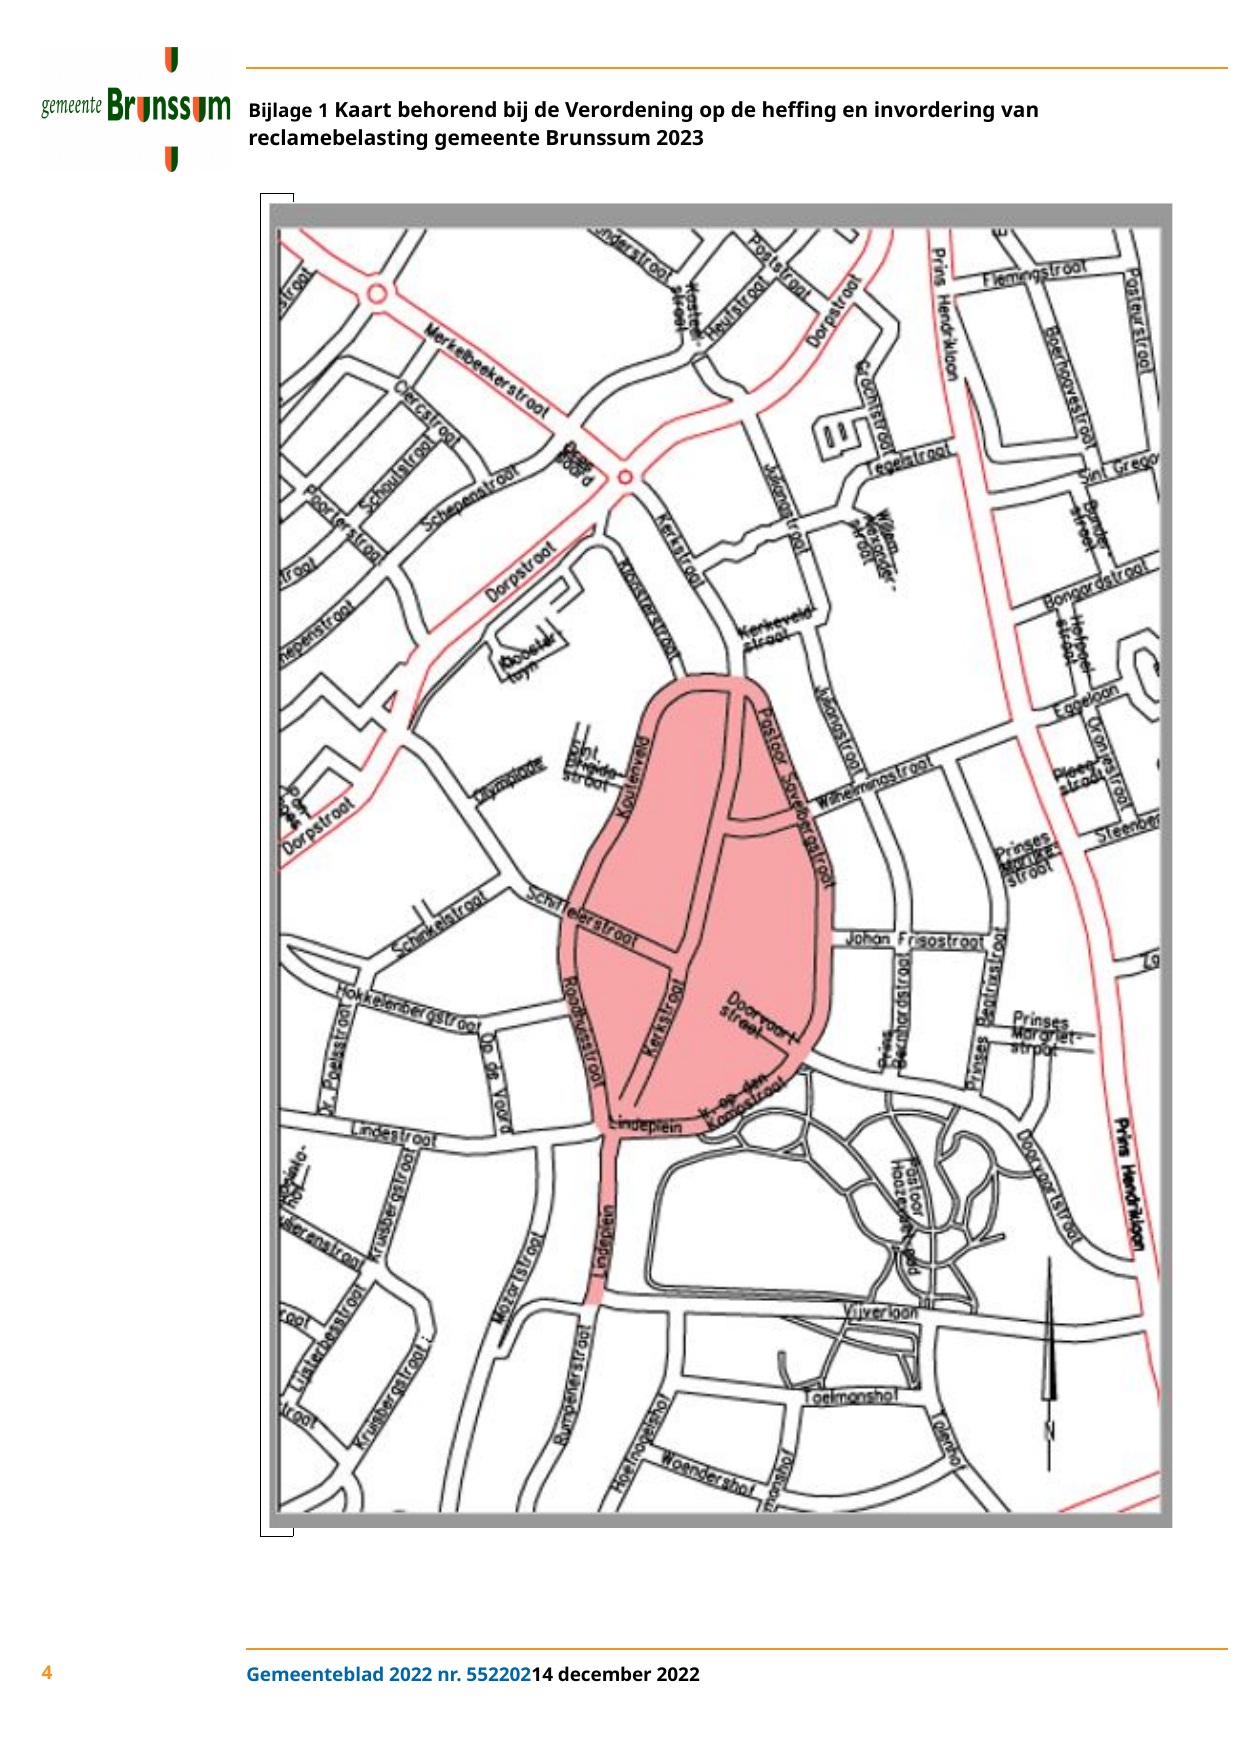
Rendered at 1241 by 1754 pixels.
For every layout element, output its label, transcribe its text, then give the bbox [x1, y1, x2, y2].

text Bijlage 1 Kaart behorend bij de Verordening op de heffing en invordering van reclamebelasting gemeente Brunssum 2023 [248, 95, 1152, 152]
picture [268, 202, 1173, 1528]
picture [41, 47, 231, 172]
